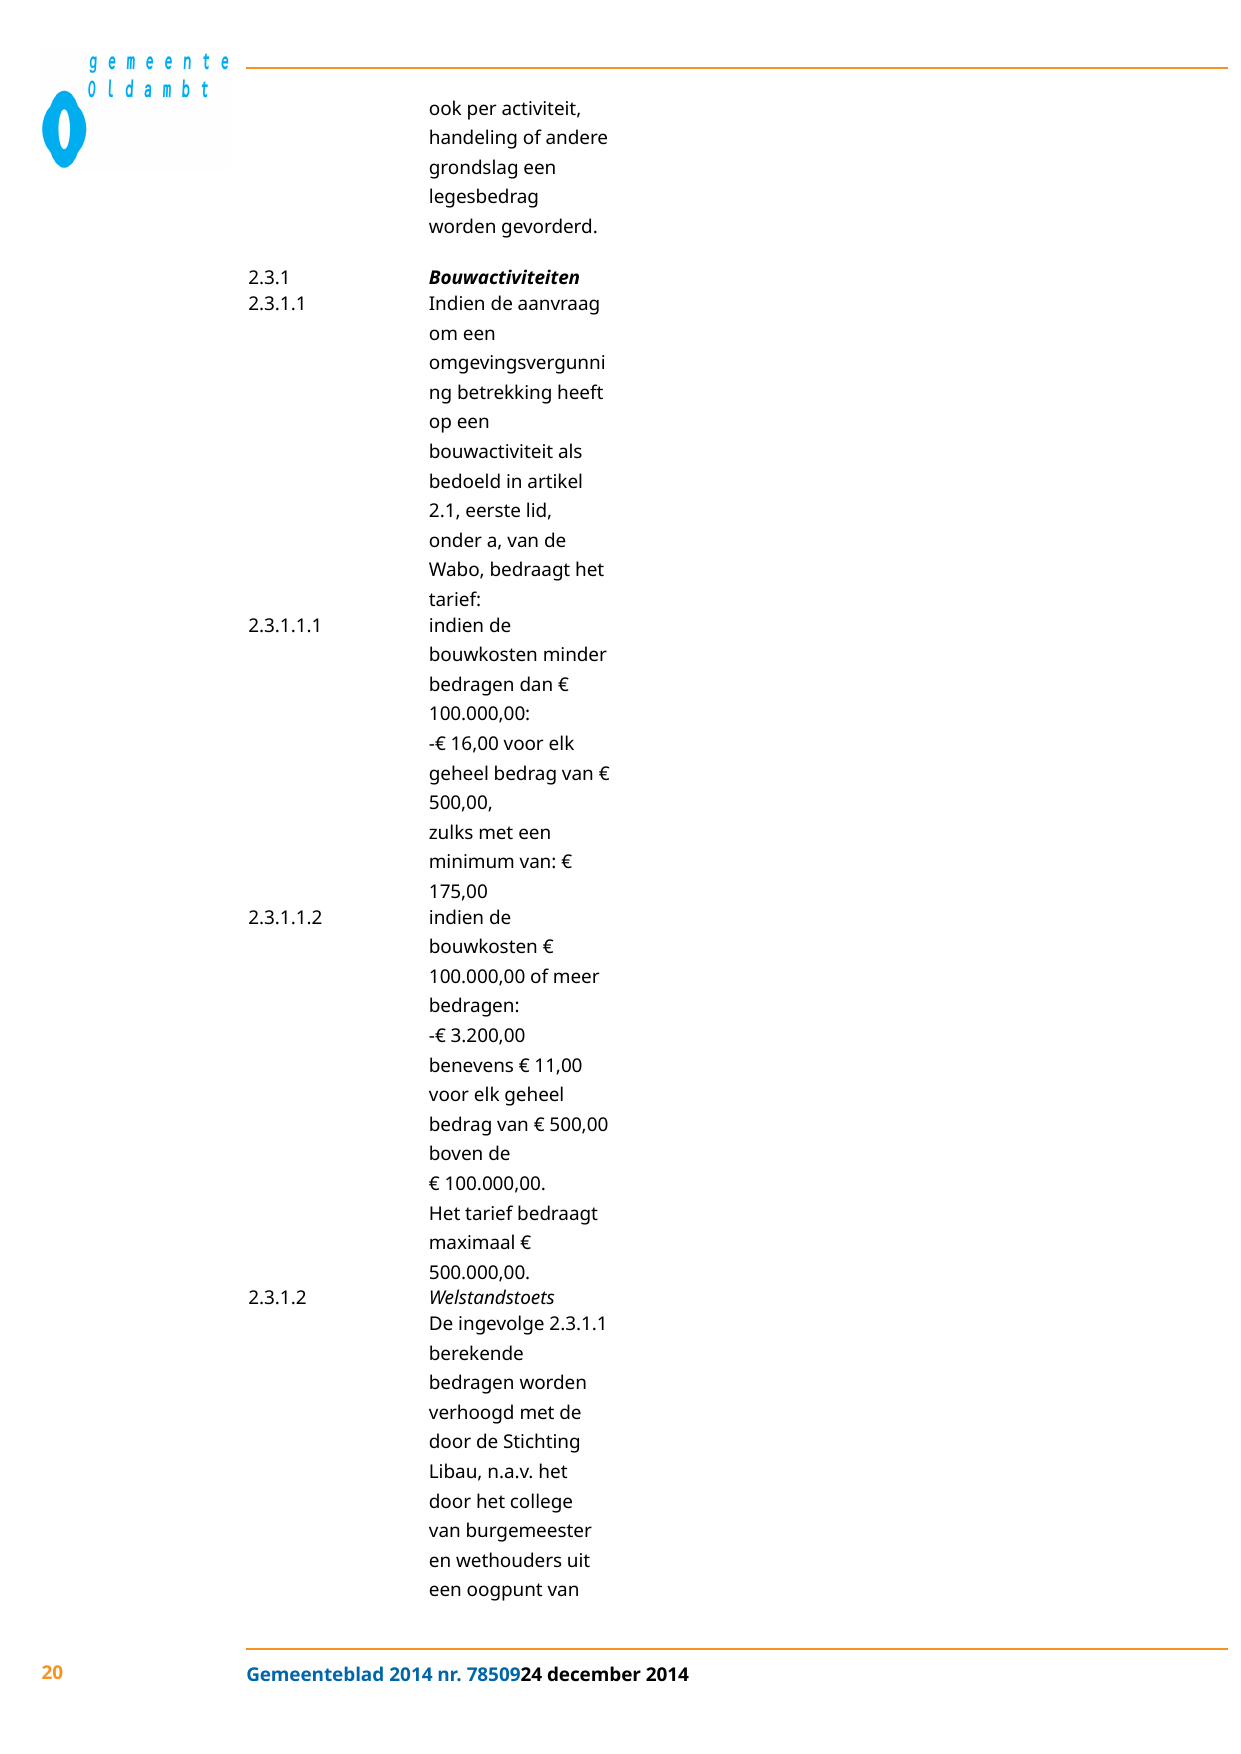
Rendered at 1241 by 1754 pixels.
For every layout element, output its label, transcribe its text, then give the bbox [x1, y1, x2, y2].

table_cell 2.3.1.2 [248, 1285, 429, 1310]
table_cell De ingevolge 2.3.1.1 berekende bedragen worden verhoogd met de door de Stichting Libau, n.a.v. het door het college van burgemeester en wethouders uit een oogpunt van [429, 1310, 609, 1602]
table_cell [248, 1310, 429, 1602]
table_cell [609, 265, 790, 290]
table_cell 2.3.1.1 [248, 290, 429, 612]
table_header ook per activiteit, handeling of andere grondslag een legesbedrag worden gevorderd. [429, 95, 609, 239]
table_header [609, 95, 790, 239]
table_cell [429, 239, 609, 264]
table_cell [609, 904, 790, 1284]
table_cell indien de bouwkosten € 100.000,00 of meer bedragen: -€ 3.200,00 benevens € 11,00 voor elk geheel bedrag van € 500,00 boven de € 100.000,00. Het tarief bedraagt maximaal € 500.000,00. [429, 904, 609, 1284]
table_cell [609, 1285, 790, 1310]
table_cell Bouwactiviteiten [429, 265, 609, 290]
table_header [248, 95, 429, 239]
table_cell 2.3.1.1.2 [248, 904, 429, 1284]
table_cell [609, 1310, 790, 1602]
picture [41, 47, 231, 172]
table_cell [609, 239, 790, 264]
table_cell 2.3.1 [248, 265, 429, 290]
table_cell indien de bouwkosten minder bedragen dan € 100.000,00: -€ 16,00 voor elk geheel bedrag van € 500,00, zulks met een minimum van: € 175,00 [429, 612, 609, 904]
table_cell Indien de aanvraag om een omgevingsvergunning betrekking heeft op een bouwactiviteit als bedoeld in artikel 2.1, eerste lid, onder a, van de Wabo, bedraagt het tarief: [429, 290, 609, 612]
table_cell Welstandstoets [429, 1285, 609, 1310]
table_cell [609, 612, 790, 904]
table_cell [609, 290, 790, 612]
table_cell 2.3.1.1.1 [248, 612, 429, 904]
table_cell [248, 239, 429, 264]
